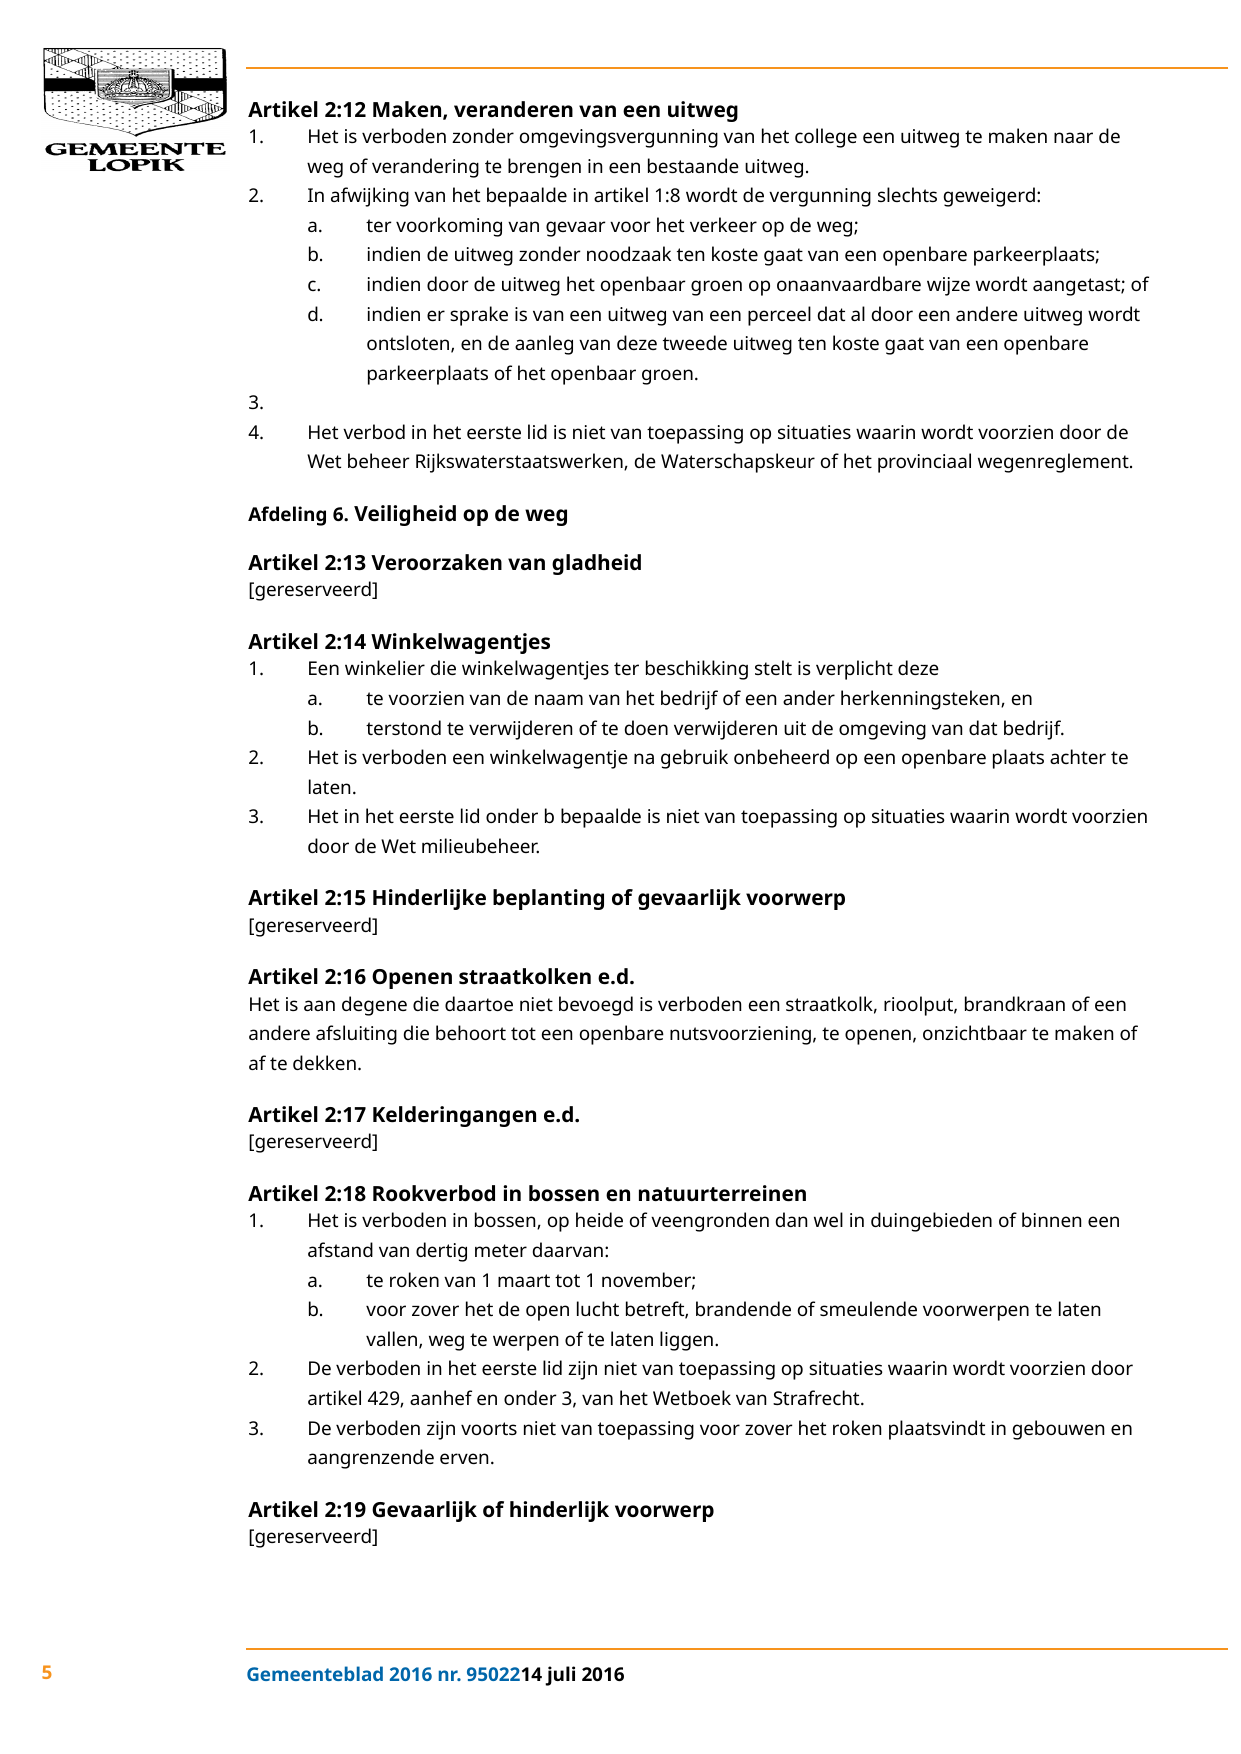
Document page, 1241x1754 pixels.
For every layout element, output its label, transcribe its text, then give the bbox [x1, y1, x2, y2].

list te voorzien van de naam van het bedrijf of een ander herkenningsteken, en [307, 685, 1152, 711]
text Artikel 2:19 Gevaarlijk of hinderlijk voorwerp [248, 1495, 1152, 1523]
text Het is aan degene die daartoe niet bevoegd is verboden een straatkolk, rioolput, brandkraan of een andere afsluiting die behoort tot een openbare nutsvoorziening, te openen, onzichtbaar te maken of af te dekken. [248, 991, 1152, 1076]
list Het is verboden in bossen, op heide of veengronden dan wel in duingebieden of binnen een afstand van dertig meter daarvan: [248, 1208, 1152, 1263]
text Artikel 2:14 Winkelwagentjes [248, 627, 1152, 656]
list Een winkelier die winkelwagentjes ter beschikking stelt is verplicht deze [248, 656, 1152, 681]
list ter voorkoming van gevaar voor het verkeer op de weg; [307, 212, 1152, 238]
text [gereserveerd] [248, 577, 1152, 602]
list indien de uitweg zonder noodzaak ten koste gaat van een openbare parkeerplaats; [307, 242, 1152, 267]
list Het in het eerste lid onder b bepaalde is niet van toepassing op situaties waarin wordt voorzien door de Wet milieubeheer. [248, 803, 1152, 859]
list De verboden in het eerste lid zijn niet van toepassing op situaties waarin wordt voorzien door artikel 429, aanhef en onder 3, van het Wetboek van Strafrecht. [248, 1356, 1152, 1411]
list In afwijking van het bepaalde in artikel 1:8 wordt de vergunning slechts geweigerd: [248, 182, 1152, 208]
list indien door de uitweg het openbaar groen op onaanvaardbare wijze wordt aangetast; of [307, 271, 1152, 297]
list te roken van 1 maart tot 1 november; [307, 1267, 1152, 1292]
list indien er sprake is van een uitweg van een perceel dat al door een andere uitweg wordt ontsloten, en de aanleg van deze tweede uitweg ten koste gaat van een openbare parkeerplaats of het openbaar groen. [307, 301, 1152, 386]
text Artikel 2:17 Kelderingangen e.d. [248, 1100, 1152, 1129]
text Artikel 2:18 Rookverbod in bossen en natuurterreinen [248, 1179, 1152, 1208]
text [gereserveerd] [248, 1523, 1152, 1549]
list Het is verboden een winkelwagentje na gebruik onbeheerd op een openbare plaats achter te laten. [248, 744, 1152, 799]
list De verboden zijn voorts niet van toepassing voor zover het roken plaatsvindt in gebouwen en aangrenzende erven. [248, 1415, 1152, 1470]
text Artikel 2:16 Openen straatkolken e.d. [248, 962, 1152, 991]
text Afdeling 6. Veiligheid op de weg [248, 499, 1152, 527]
text Artikel 2:15 Hinderlijke beplanting of gevaarlijk voorwerp [248, 883, 1152, 912]
text Artikel 2:13 Veroorzaken van gladheid [248, 548, 1152, 577]
text Artikel 2:12 Maken, veranderen van een uitweg [248, 95, 1152, 123]
text [gereserveerd] [248, 912, 1152, 938]
picture [41, 47, 231, 172]
list Het is verboden zonder omgevingsvergunning van het college een uitweg te maken naar de weg of verandering te brengen in een bestaande uitweg. [248, 123, 1152, 178]
list terstond te verwijderen of te doen verwijderen uit de omgeving van dat bedrijf. [307, 715, 1152, 740]
list voor zover het de open lucht betreft, brandende of smeulende voorwerpen te laten vallen, weg te werpen of te laten liggen. [307, 1296, 1152, 1352]
list Het verbod in het eerste lid is niet van toepassing op situaties waarin wordt voorzien door de Wet beheer Rijkswaterstaatswerken, de Waterschapskeur of het provinciaal wegenreglement. [248, 419, 1152, 474]
text [gereserveerd] [248, 1129, 1152, 1154]
